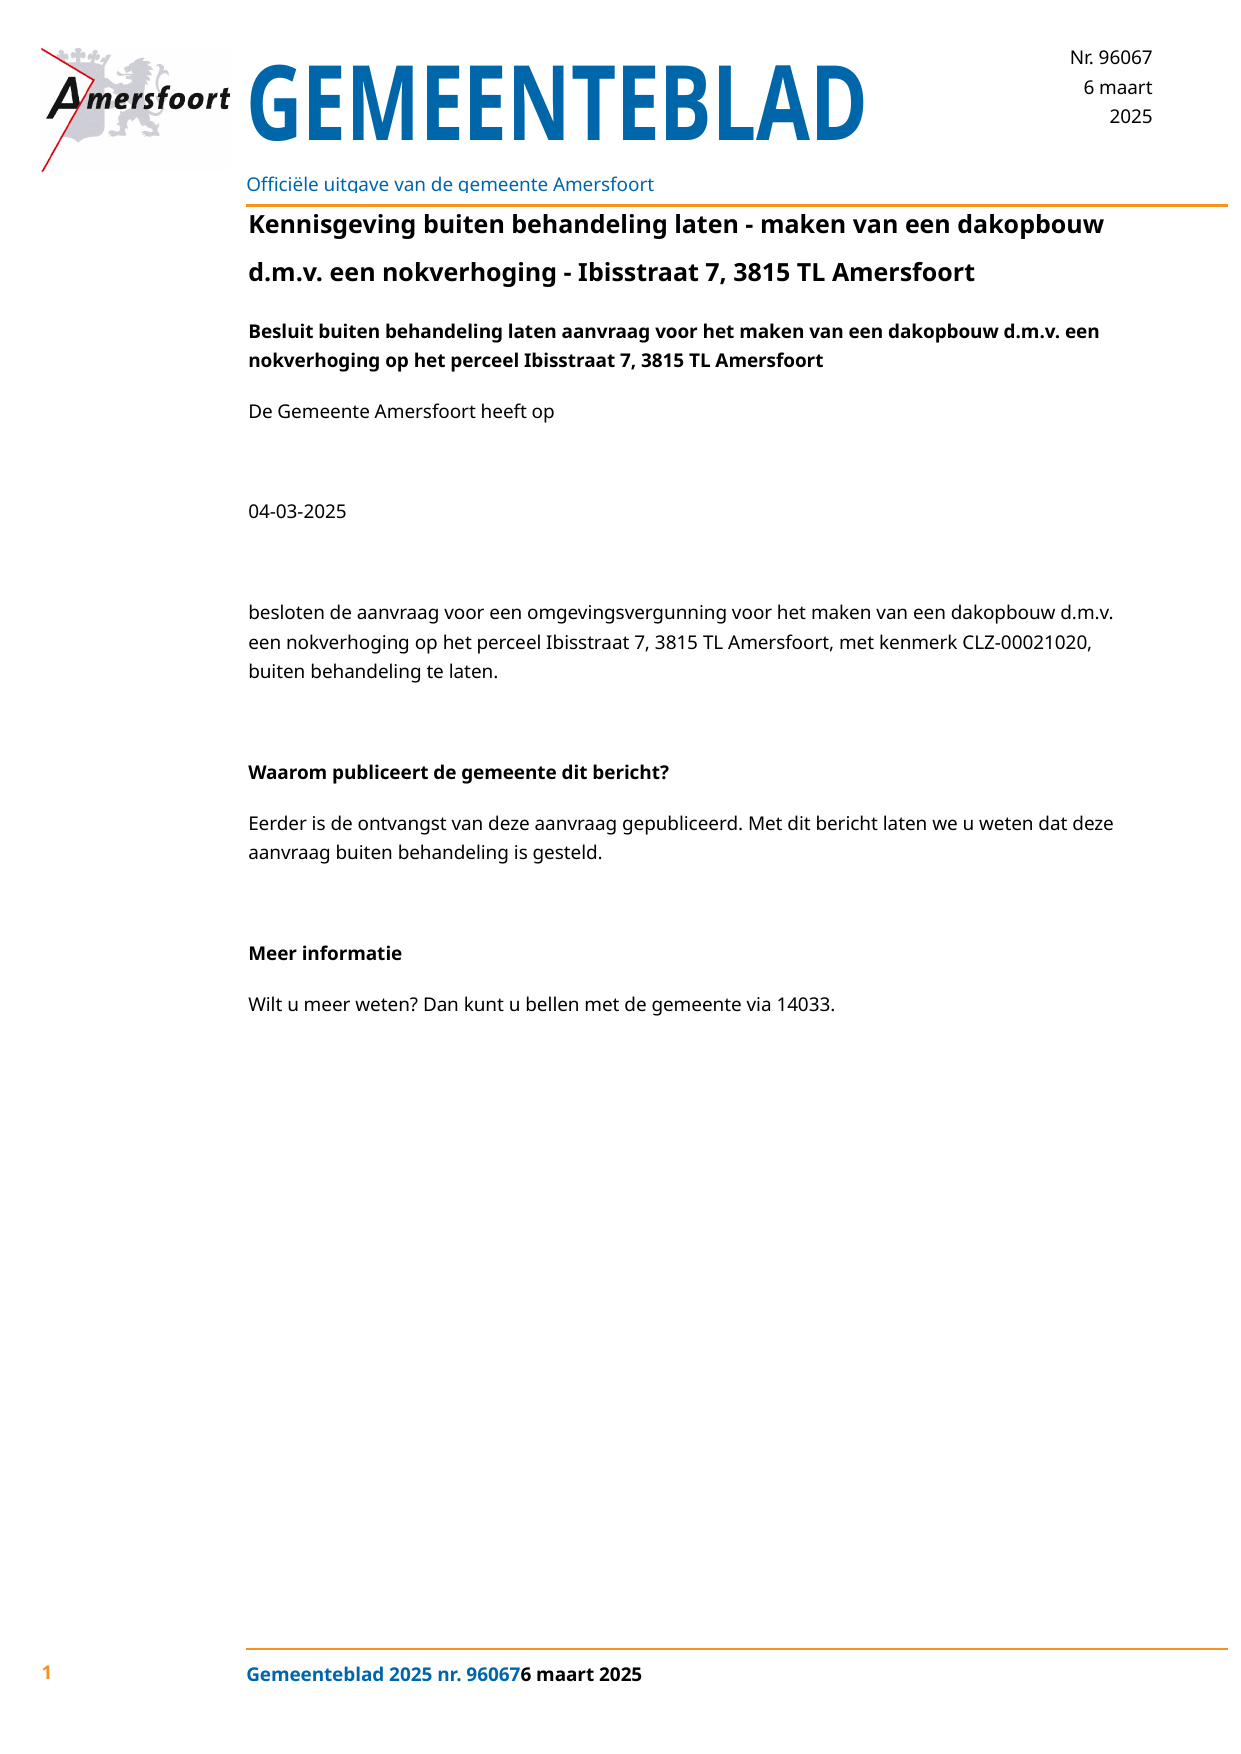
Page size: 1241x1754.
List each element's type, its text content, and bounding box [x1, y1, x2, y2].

text 04-03-2025 [248, 499, 1152, 524]
text De Gemeente Amersfoort heeft op [248, 398, 1152, 424]
text Kennisgeving buiten behandeling laten - maken van een dakopbouw d.m.v. een nokverhoging - Ibisstraat 7, 3815 TL Amersfoort [248, 207, 1152, 288]
text Waarom publiceert de gemeente dit bericht? [248, 759, 1152, 785]
text Besluit buiten behandeling laten aanvraag voor het maken van een dakopbouw d.m.v. een nokverhoging op het perceel Ibisstraat 7, 3815 TL Amersfoort [248, 318, 1152, 373]
text Wilt u meer weten? Dan kunt u bellen met de gemeente via 14033. [248, 991, 1152, 1017]
text Meer informatie [248, 940, 1152, 966]
text besloten de aanvraag voor een omgevingsvergunning voor het maken van een dakopbouw d.m.v. een nokverhoging op het perceel Ibisstraat 7, 3815 TL Amersfoort, met kenmerk CLZ-00021020, buiten behandeling te laten. [248, 599, 1152, 684]
text Eerder is de ontvangst van deze aanvraag gepubliceerd. Met dit bericht laten we u weten dat deze aanvraag buiten behandeling is gesteld. [248, 810, 1152, 865]
picture [41, 47, 231, 172]
